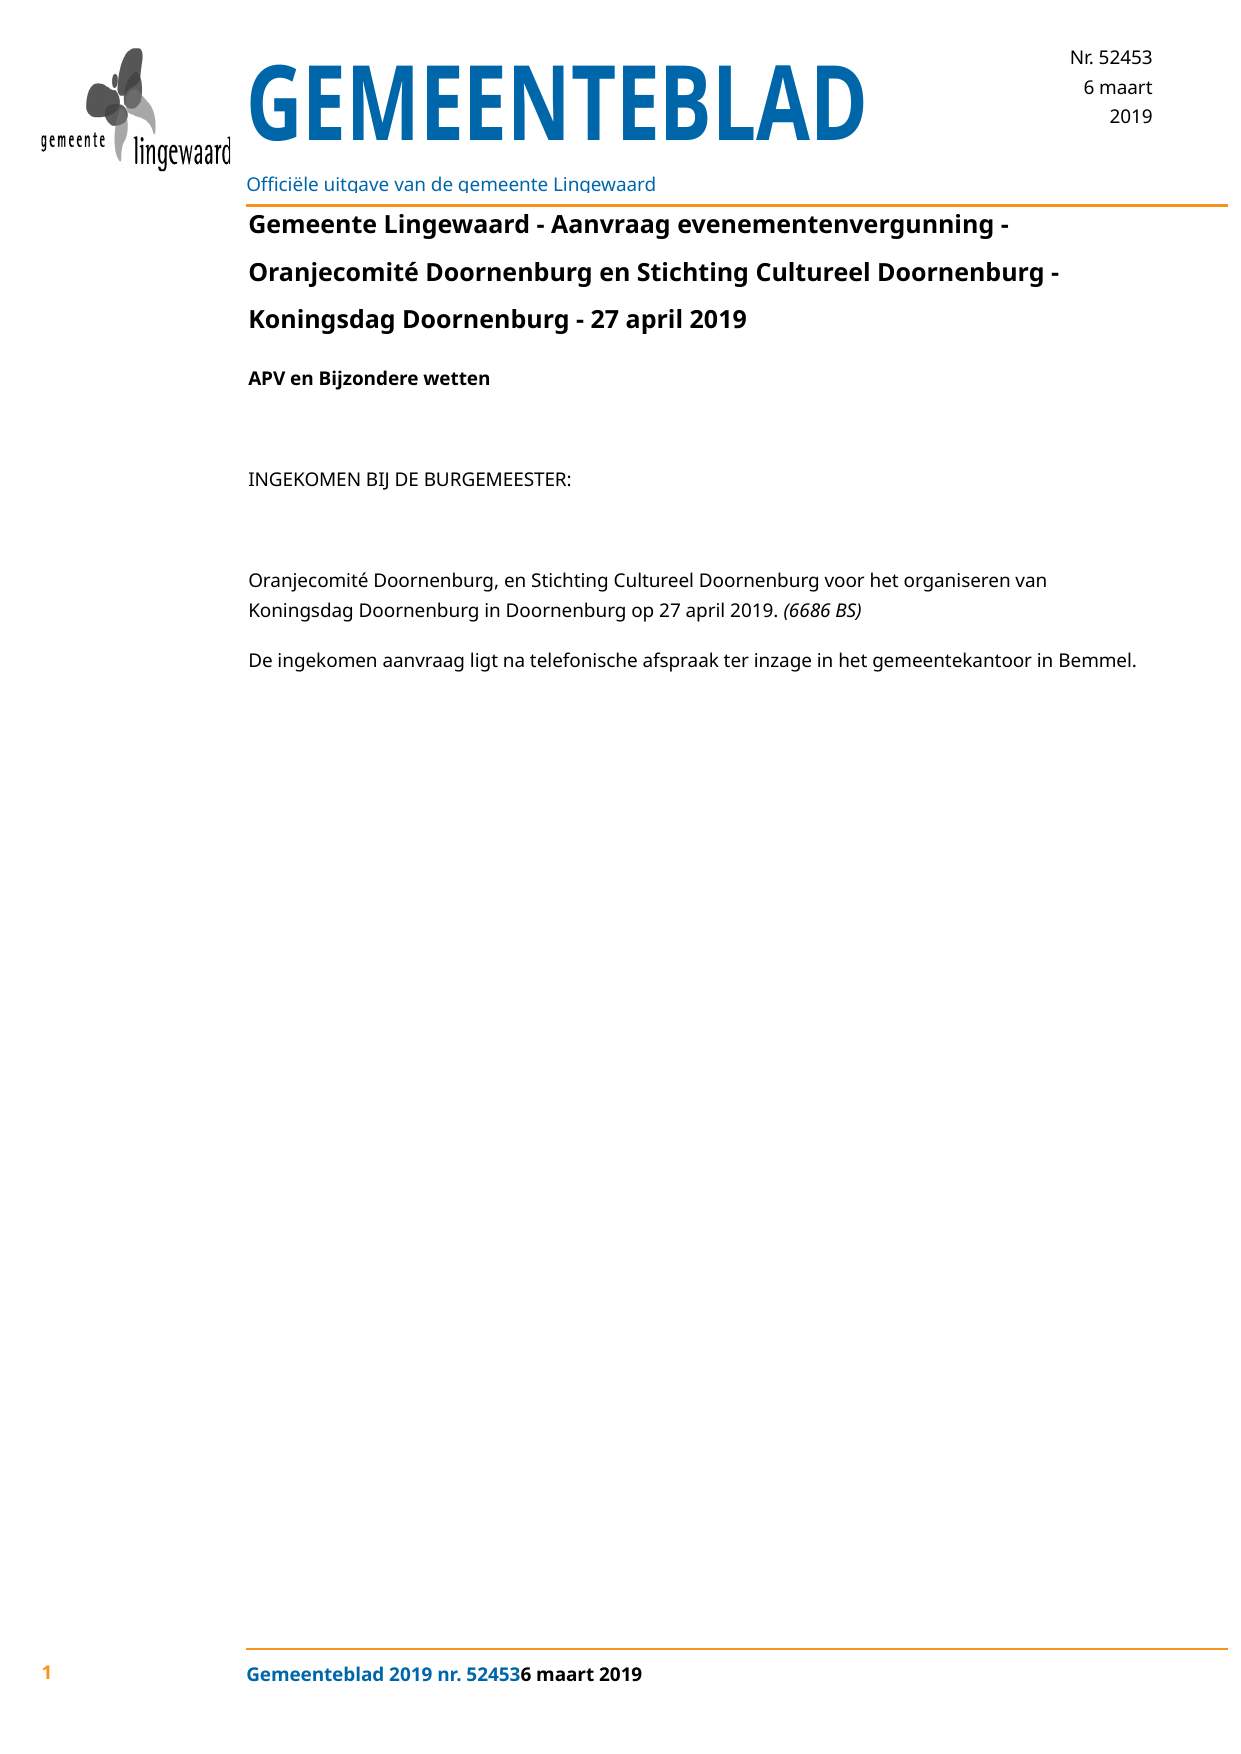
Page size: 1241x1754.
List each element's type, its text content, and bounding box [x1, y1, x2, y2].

text Oranjecomité Doornenburg, en Stichting Cultureel Doornenburg voor het organiseren van Koningsdag Doornenburg in Doornenburg op 27 april 2019. (6686 BS) [248, 567, 1152, 622]
text De ingekomen aanvraag ligt na telefonische afspraak ter inzage in het gemeentekantoor in Bemmel. [248, 647, 1152, 673]
text Gemeente Lingewaard - Aanvraag evenementenvergunning - Oranjecomité Doornenburg en Stichting Cultureel Doornenburg - Koningsdag Doornenburg - 27 april 2019 [248, 207, 1152, 336]
picture [41, 47, 231, 172]
text APV en Bijzondere wetten [248, 366, 1152, 391]
text INGEKOMEN BIJ DE BURGEMEESTER: [248, 466, 1152, 492]
